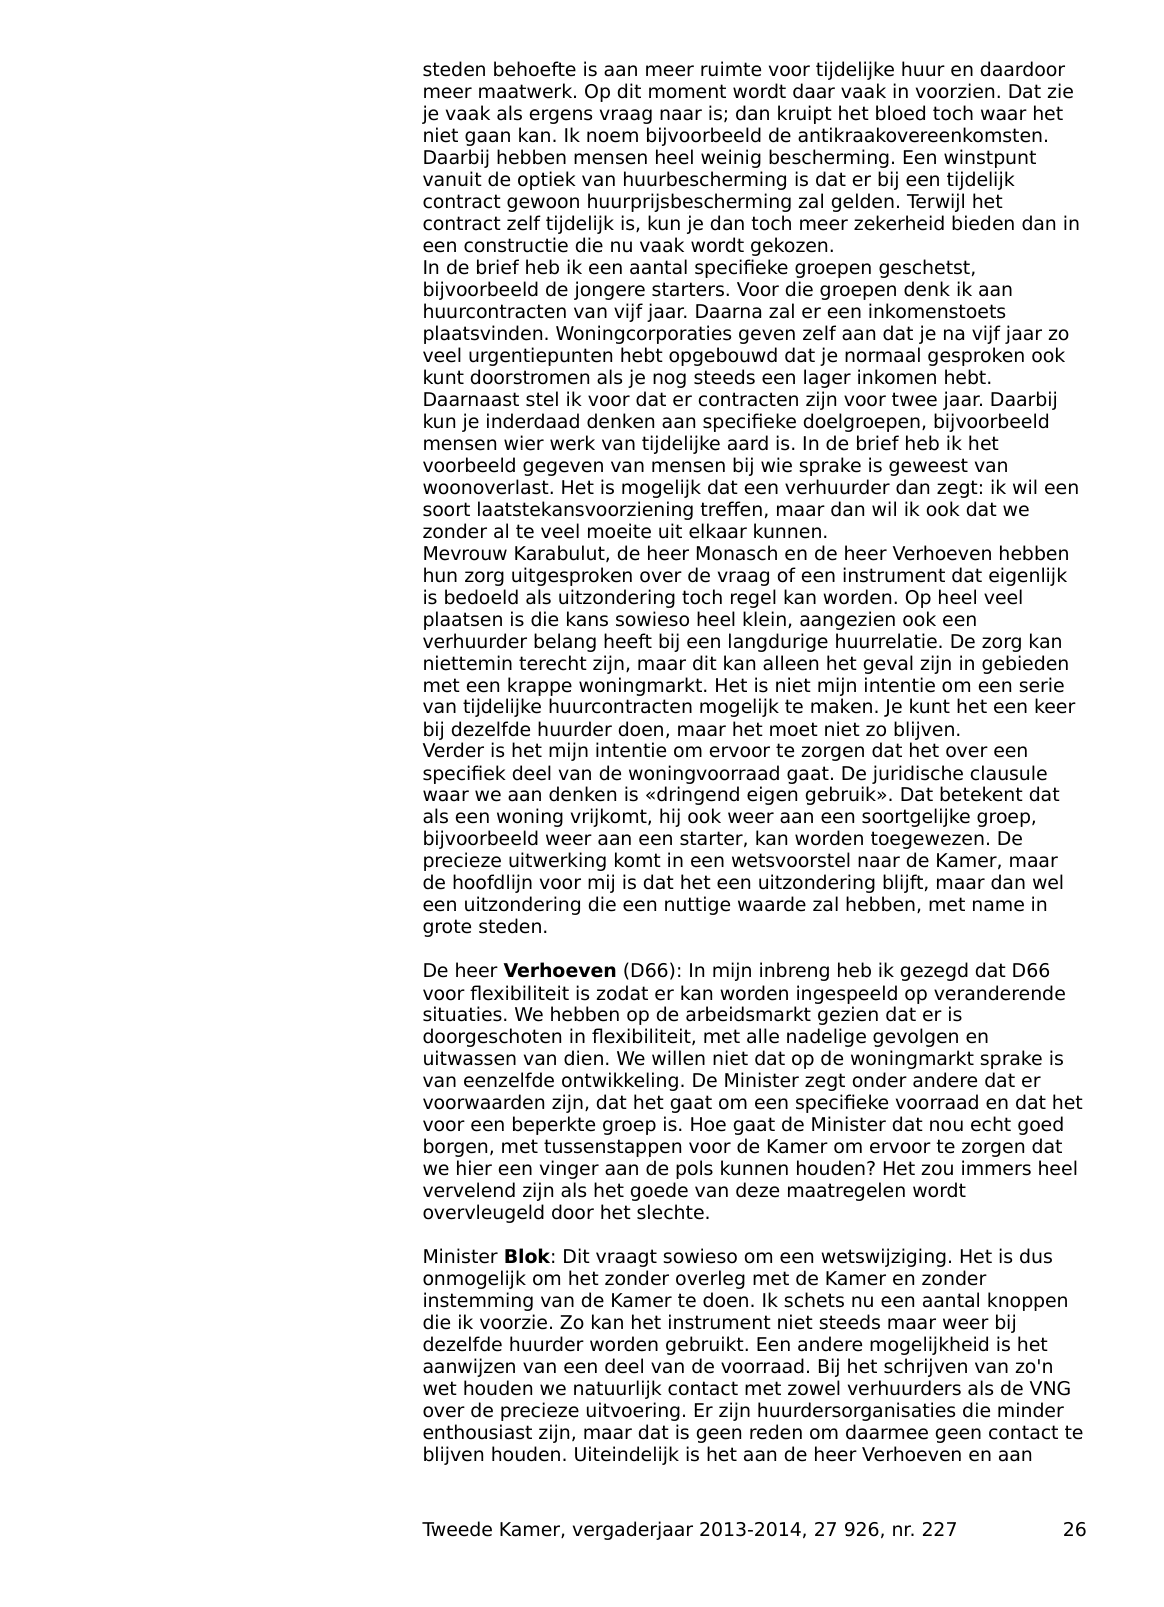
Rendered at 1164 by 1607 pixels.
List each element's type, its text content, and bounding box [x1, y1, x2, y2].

text De heer Verhoeven (D66): In mijn inbreng heb ik gezegd dat D66 voor flexibiliteit is zodat er kan worden ingespeeld op veranderende situaties. We hebben op de arbeidsmarkt gezien dat er is doorgeschoten in flexibiliteit, met alle nadelige gevolgen en uitwassen van dien. We willen niet dat op de woningmarkt sprake is van eenzelfde ontwikkeling. De Minister zegt onder andere dat er voorwaarden zijn, dat het gaat om een specifieke voorraad en dat het voor een beperkte groep is. Hoe gaat de Minister dat nou echt goed borgen, met tussenstappen voor de Kamer om ervoor te zorgen dat we hier een vinger aan de pols kunnen houden? Het zou immers heel vervelend zijn als het goede van deze maatregelen wordt overvleugeld door het slechte. [422, 960, 1087, 1224]
text Minister Blok: Dit vraagt sowieso om een wetswijziging. Het is dus onmogelijk om het zonder overleg met de Kamer en zonder instemming van de Kamer te doen. Ik schets nu een aantal knoppen die ik voorzie. Zo kan het instrument niet steeds maar weer bij dezelfde huurder worden gebruikt. Een andere mogelijkheid is het aanwijzen van een deel van de voorraad. Bij het schrijven van zo'n wet houden we natuurlijk contact met zowel verhuurders als de VNG over de precieze uitvoering. Er zijn huurdersorganisaties die minder enthousiast zijn, maar dat is geen reden om daarmee geen contact te blijven houden. Uiteindelijk is het aan de heer Verhoeven en aan [422, 1246, 1087, 1466]
text steden behoefte is aan meer ruimte voor tijdelijke huur en daardoor meer maatwerk. Op dit moment wordt daar vaak in voorzien. Dat zie je vaak als ergens vraag naar is; dan kruipt het bloed toch waar het niet gaan kan. Ik noem bijvoorbeeld de antikraakovereenkomsten. Daarbij hebben mensen heel weinig bescherming. Een winstpunt vanuit de optiek van huurbescherming is dat er bij een tijdelijk contract gewoon huurprijsbescherming zal gelden. Terwijl het contract zelf tijdelijk is, kun je dan toch meer zekerheid bieden dan in een constructie die nu vaak wordt gekozen. [422, 59, 1087, 257]
text Verder is het mijn intentie om ervoor te zorgen dat het over een specifiek deel van de woningvoorraad gaat. De juridische clausule waar we aan denken is «dringend eigen gebruik». Dat betekent dat als een woning vrijkomt, hij ook weer aan een soortgelijke groep, bijvoorbeeld weer aan een starter, kan worden toegewezen. De precieze uitwerking komt in een wetsvoorstel naar de Kamer, maar de hoofdlijn voor mij is dat het een uitzondering blijft, maar dan wel een uitzondering die een nuttige waarde zal hebben, met name in grote steden. [422, 740, 1087, 938]
text Mevrouw Karabulut, de heer Monasch en de heer Verhoeven hebben hun zorg uitgesproken over de vraag of een instrument dat eigenlijk is bedoeld als uitzondering toch regel kan worden. Op heel veel plaatsen is die kans sowieso heel klein, aangezien ook een verhuurder belang heeft bij een langdurige huurrelatie. De zorg kan niettemin terecht zijn, maar dit kan alleen het geval zijn in gebieden met een krappe woningmarkt. Het is niet mijn intentie om een serie van tijdelijke huurcontracten mogelijk te maken. Je kunt het een keer bij dezelfde huurder doen, maar het moet niet zo blijven. [422, 543, 1087, 740]
text In de brief heb ik een aantal specifieke groepen geschetst, bijvoorbeeld de jongere starters. Voor die groepen denk ik aan huurcontracten van vijf jaar. Daarna zal er een inkomenstoets plaatsvinden. Woningcorporaties geven zelf aan dat je na vijf jaar zo veel urgentiepunten hebt opgebouwd dat je normaal gesproken ook kunt doorstromen als je nog steeds een lager inkomen hebt. Daarnaast stel ik voor dat er contracten zijn voor twee jaar. Daarbij kun je inderdaad denken aan specifieke doelgroepen, bijvoorbeeld mensen wier werk van tijdelijke aard is. In de brief heb ik het voorbeeld gegeven van mensen bij wie sprake is geweest van woonoverlast. Het is mogelijk dat een verhuurder dan zegt: ik wil een soort laatstekansvoorziening treffen, maar dan wil ik ook dat we zonder al te veel moeite uit elkaar kunnen. [422, 257, 1087, 543]
